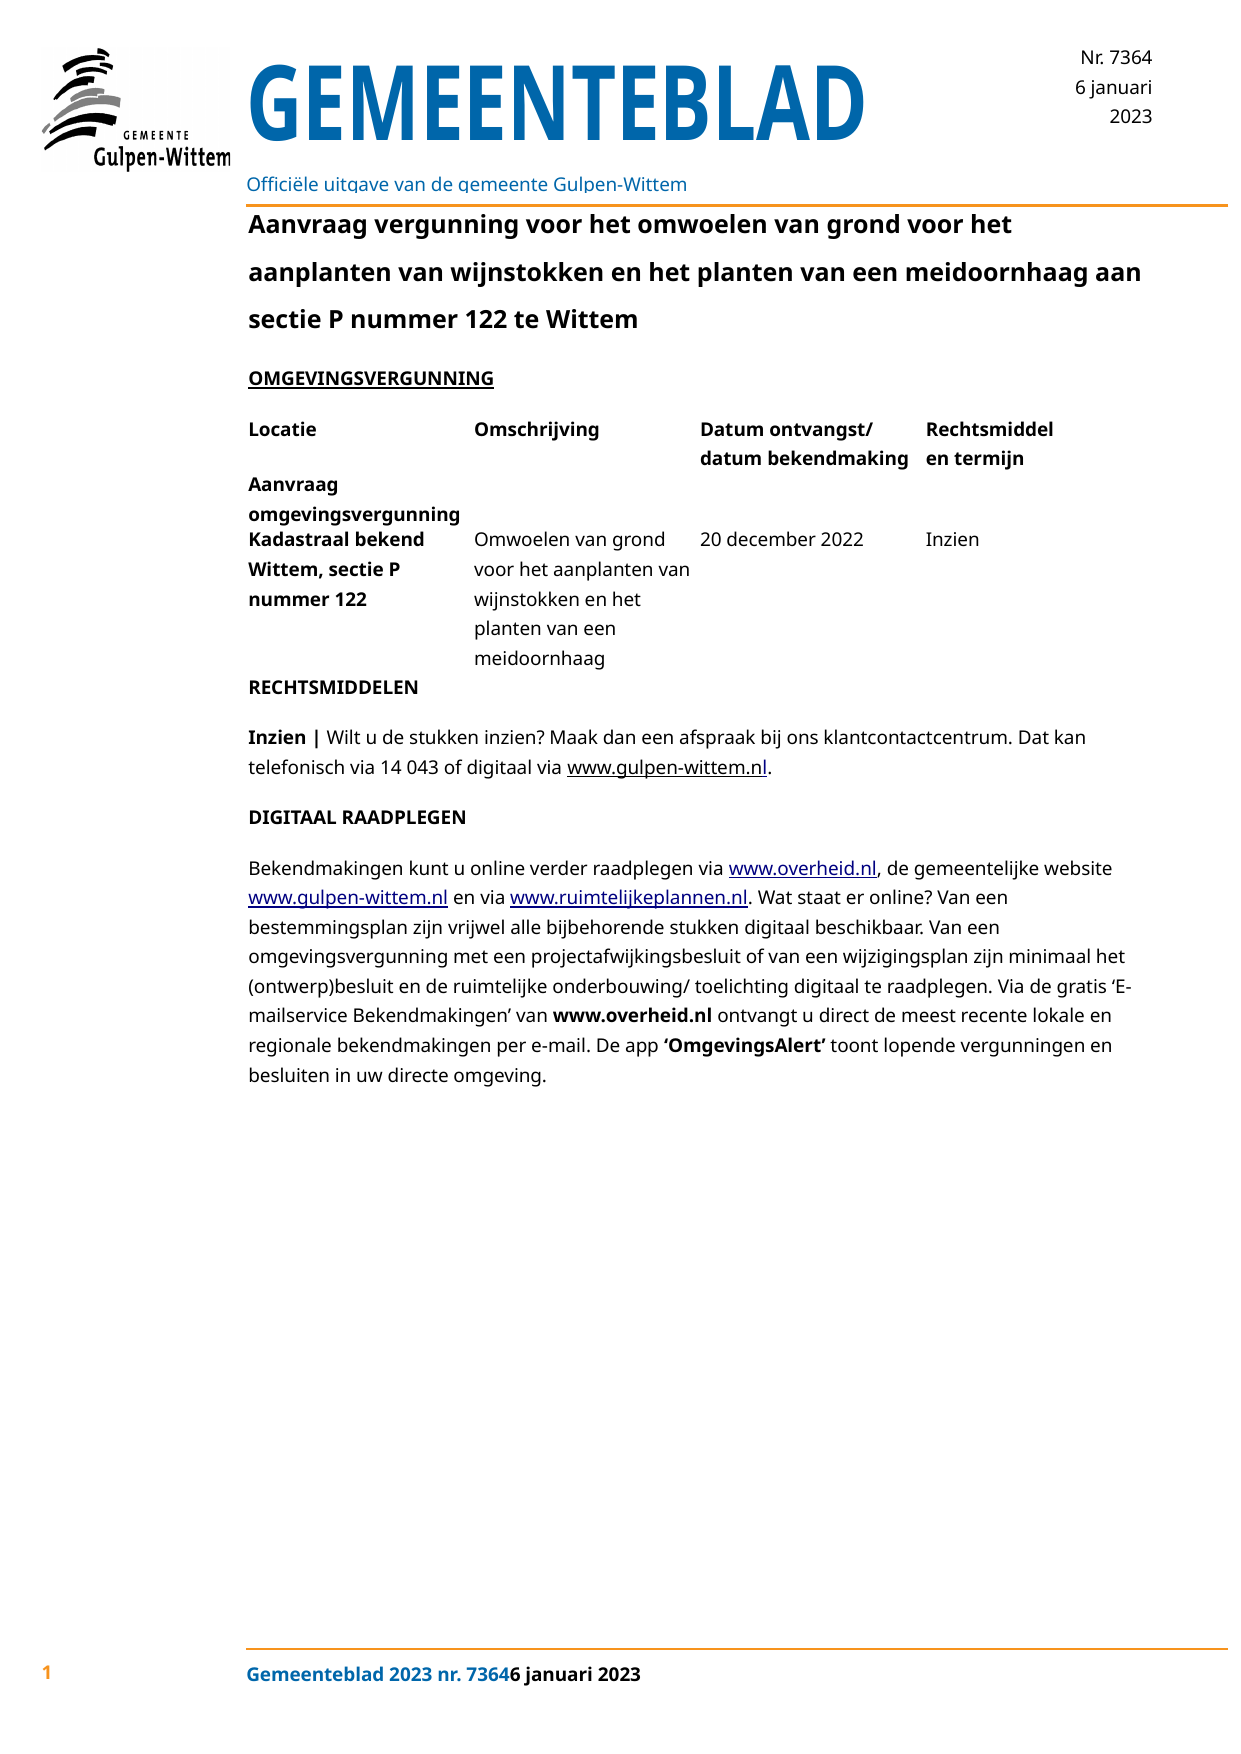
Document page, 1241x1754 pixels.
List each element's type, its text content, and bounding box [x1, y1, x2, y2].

table_header Datum ontvangst/ datum bekendmaking [700, 416, 926, 471]
table_header Omschrijving [474, 416, 700, 471]
table_cell Aanvraag omgevingsvergunning [248, 471, 474, 527]
table_cell Inzien [926, 527, 1152, 671]
table_cell 20 december 2022 [700, 527, 926, 671]
table_cell [700, 471, 926, 527]
table_cell [474, 471, 700, 527]
text DIGITAAL RAADPLEGEN [248, 804, 1152, 830]
text RECHTSMIDDELEN [248, 674, 1152, 700]
text Aanvraag vergunning voor het omwoelen van grond voor het aanplanten van wijnstokken en het planten van een meidoornhaag aan sectie P nummer 122 te Wittem [248, 207, 1152, 336]
table_cell Omwoelen van grond voor het aanplanten van wijnstokken en het planten van een meidoornhaag [474, 527, 700, 671]
table_cell [926, 471, 1152, 527]
text Inzien | Wilt u de stukken inzien? Maak dan een afspraak bij ons klantcontactcentrum. Dat kan telefonisch via 14 043 of digitaal via www.gulpen-wittem.nl. [248, 724, 1152, 780]
text OMGEVINGSVERGUNNING [248, 366, 1152, 391]
table_header Locatie [248, 416, 474, 471]
table_cell Kadastraal bekend Wittem, sectie P nummer 122 [248, 527, 474, 671]
text Bekendmakingen kunt u online verder raadplegen via www.overheid.nl, de gemeentelijke website www.gulpen-wittem.nl en via www.ruimtelijkeplannen.nl. Wat staat er online? Van een bestemmingsplan zijn vrijwel alle bijbehorende stukken digitaal beschikbaar. Van een omgevingsvergunning met een projectafwijkingsbesluit of van een wijzigingsplan zijn minimaal het (ontwerp)besluit en de ruimtelijke onderbouwing/ toelichting digitaal te raadplegen. Via de gratis ‘E-mailservice Bekendmakingen’ van www.overheid.nl ontvangt u direct de meest recente lokale en regionale bekendmakingen per e-mail. De app ‘OmgevingsAlert’ toont lopende vergunningen en besluiten in uw directe omgeving. [248, 855, 1152, 1088]
picture [41, 47, 231, 172]
table_header Rechtsmiddel en termijn [926, 416, 1152, 471]
